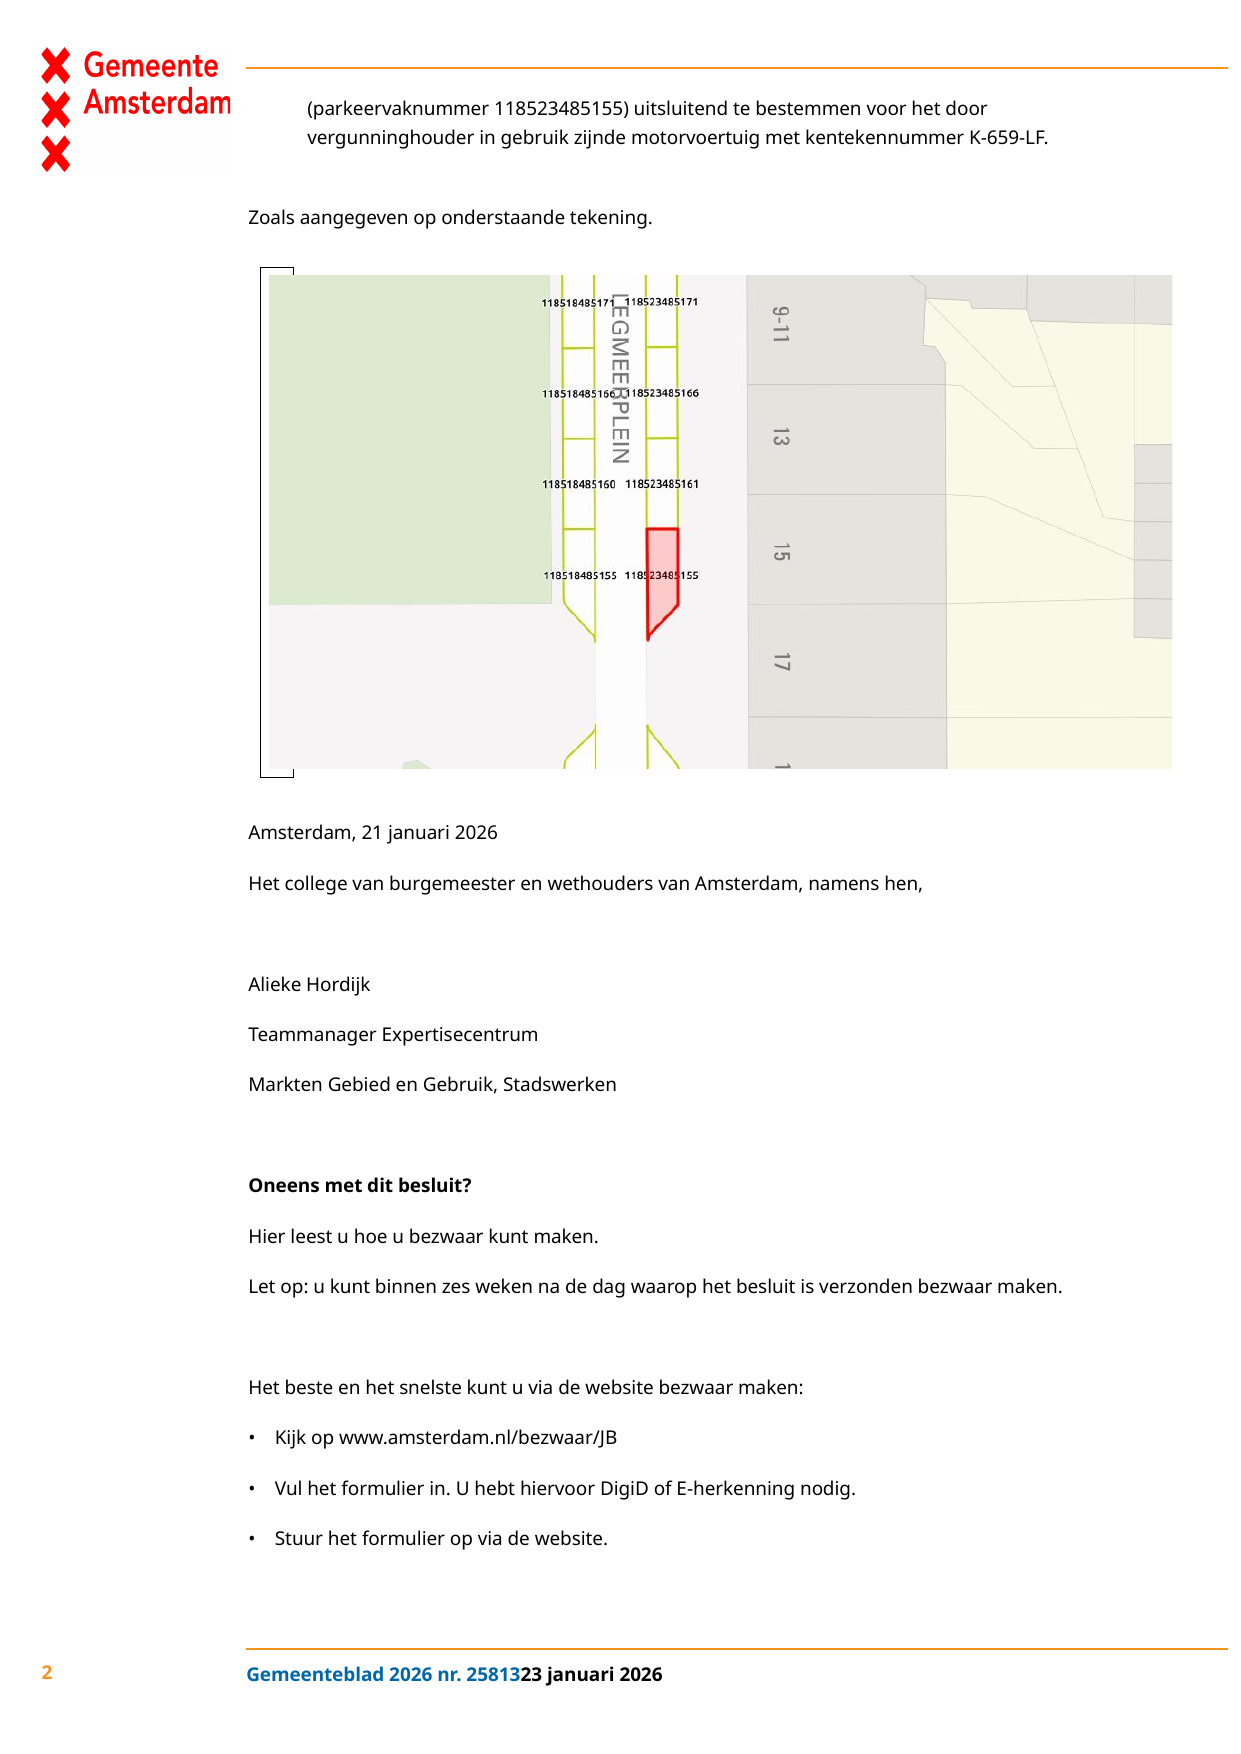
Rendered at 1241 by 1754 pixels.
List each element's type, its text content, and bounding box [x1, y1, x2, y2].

text Let op: u kunt binnen zes weken na de dag waarop het besluit is verzonden bezwaar maken. [248, 1273, 1152, 1299]
picture [41, 47, 231, 172]
text Het college van burgemeester en wethouders van Amsterdam, namens hen, [248, 870, 1152, 896]
text Amsterdam, 21 januari 2026 [248, 819, 1152, 845]
text • Vul het formulier in. U hebt hiervoor DigiD of E-herkenning nodig. [248, 1475, 1152, 1501]
text Hier leest u hoe u bezwaar kunt maken. [248, 1223, 1152, 1248]
text Markten Gebied en Gebruik, Stadswerken [248, 1072, 1152, 1097]
list (parkeervaknummer 118523485155) uitsluitend te bestemmen voor het door vergunninghouder in gebruik zijnde motorvoertuig met kentekennummer K-659-LF. [248, 95, 1152, 150]
text Zoals aangegeven op onderstaande tekening. [248, 204, 1152, 230]
picture [268, 275, 1173, 769]
text Het beste en het snelste kunt u via de website bezwaar maken: [248, 1374, 1152, 1400]
text Alieke Hordijk [248, 971, 1152, 996]
text • Kijk op www.amsterdam.nl/bezwaar/JB [248, 1424, 1152, 1450]
text Teammanager Expertisecentrum [248, 1021, 1152, 1047]
text • Stuur het formulier op via de website. [248, 1525, 1152, 1551]
text Oneens met dit besluit? [248, 1172, 1152, 1198]
